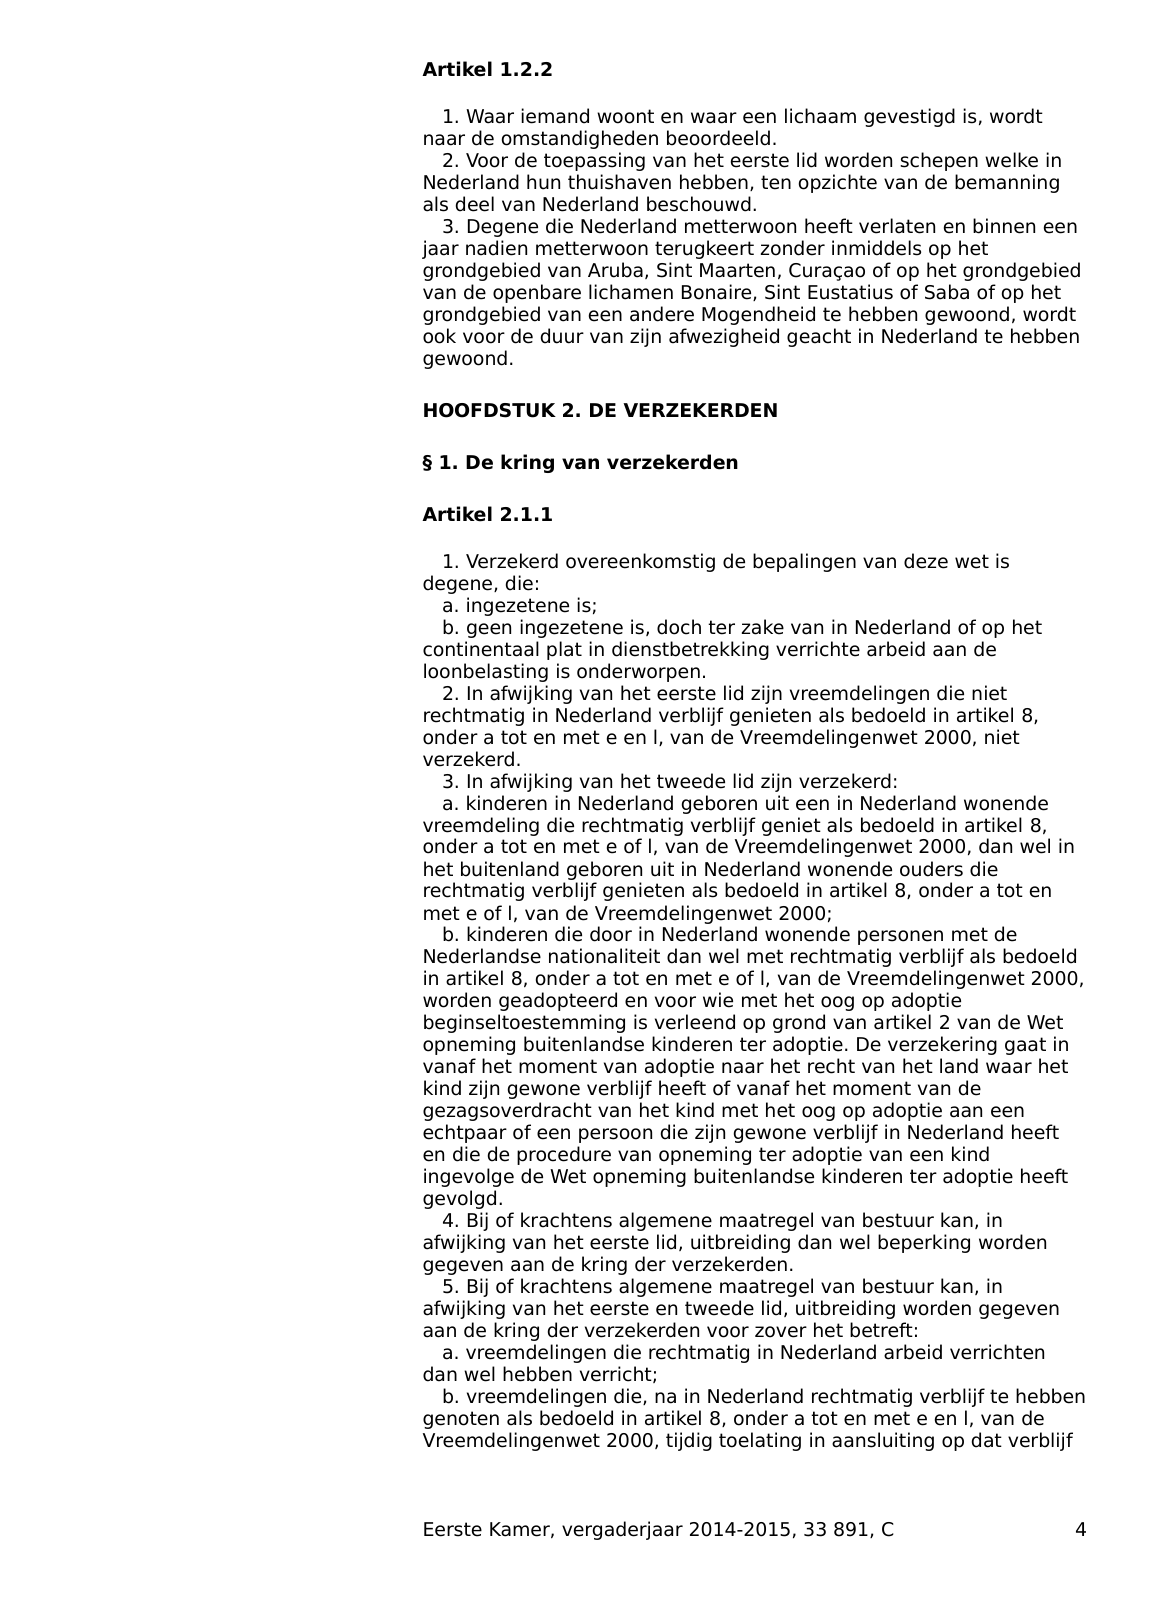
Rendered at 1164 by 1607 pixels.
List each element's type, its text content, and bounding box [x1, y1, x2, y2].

subtitle Artikel 1.2.2 [422, 59, 1087, 81]
text 4. Bij of krachtens algemene maatregel van bestuur kan, in afwijking van het eerste lid, uitbreiding dan wel beperking worden gegeven aan de kring der verzekerden. [422, 1210, 1087, 1276]
text 2. In afwijking van het eerste lid zijn vreemdelingen die niet rechtmatig in Nederland verblijf genieten als bedoeld in artikel 8, onder a tot en met e en l, van de Vreemdelingenwet 2000, niet verzekerd. [422, 683, 1087, 771]
text b. vreemdelingen die, na in Nederland rechtmatig verblijf te hebben genoten als bedoeld in artikel 8, onder a tot en met e en l, van de Vreemdelingenwet 2000, tijdig toelating in aansluiting op dat verblijf [422, 1386, 1087, 1452]
text a. ingezetene is; [422, 595, 1087, 617]
text 1. Verzekerd overeenkomstig de bepalingen van deze wet is degene, die: [422, 551, 1087, 595]
text b. kinderen die door in Nederland wonende personen met de Nederlandse nationaliteit dan wel met rechtmatig verblijf als bedoeld in artikel 8, onder a tot en met e of l, van de Vreemdelingenwet 2000, worden geadopteerd en voor wie met het oog op adoptie beginseltoestemming is verleend op grond van artikel 2 van de Wet opneming buitenlandse kinderen ter adoptie. De verzekering gaat in vanaf het moment van adoptie naar het recht van het land waar het kind zijn gewone verblijf heeft of vanaf het moment van de gezagsoverdracht van het kind met het oog op adoptie aan een echtpaar of een persoon die zijn gewone verblijf in Nederland heeft en die de procedure van opneming ter adoptie van een kind ingevolge de Wet opneming buitenlandse kinderen ter adoptie heeft gevolgd. [422, 924, 1087, 1210]
text 2. Voor de toepassing van het eerste lid worden schepen welke in Nederland hun thuishaven hebben, ten opzichte van de bemanning als deel van Nederland beschouwd. [422, 150, 1087, 216]
text 3. In afwijking van het tweede lid zijn verzekerd: [422, 771, 1087, 792]
text 5. Bij of krachtens algemene maatregel van bestuur kan, in afwijking van het eerste en tweede lid, uitbreiding worden gegeven aan de kring der verzekerden voor zover het betreft: [422, 1276, 1087, 1342]
text b. geen ingezetene is, doch ter zake van in Nederland of op het continentaal plat in dienstbetrekking verrichte arbeid aan de loonbelasting is onderworpen. [422, 617, 1087, 683]
subtitle § 1. De kring van verzekerden [422, 452, 1087, 474]
text a. vreemdelingen die rechtmatig in Nederland arbeid verrichten dan wel hebben verricht; [422, 1342, 1087, 1386]
text a. kinderen in Nederland geboren uit een in Nederland wonende vreemdeling die rechtmatig verblijf geniet als bedoeld in artikel 8, onder a tot en met e of l, van de Vreemdelingenwet 2000, dan wel in het buitenland geboren uit in Nederland wonende ouders die rechtmatig verblijf genieten als bedoeld in artikel 8, onder a tot en met e of l, van de Vreemdelingenwet 2000; [422, 792, 1087, 924]
subtitle Artikel 2.1.1 [422, 504, 1087, 526]
text 3. Degene die Nederland metterwoon heeft verlaten en binnen een jaar nadien metterwoon terugkeert zonder inmiddels op het grondgebied van Aruba, Sint Maarten, Curaçao of op het grondgebied van de openbare lichamen Bonaire, Sint Eustatius of Saba of op het grondgebied van een andere Mogendheid te hebben gewoond, wordt ook voor de duur van zijn afwezigheid geacht in Nederland te hebben gewoond. [422, 216, 1087, 370]
text 1. Waar iemand woont en waar een lichaam gevestigd is, wordt naar de omstandigheden beoordeeld. [422, 106, 1087, 150]
subtitle HOOFDSTUK 2. DE VERZEKERDEN [422, 400, 1087, 422]
